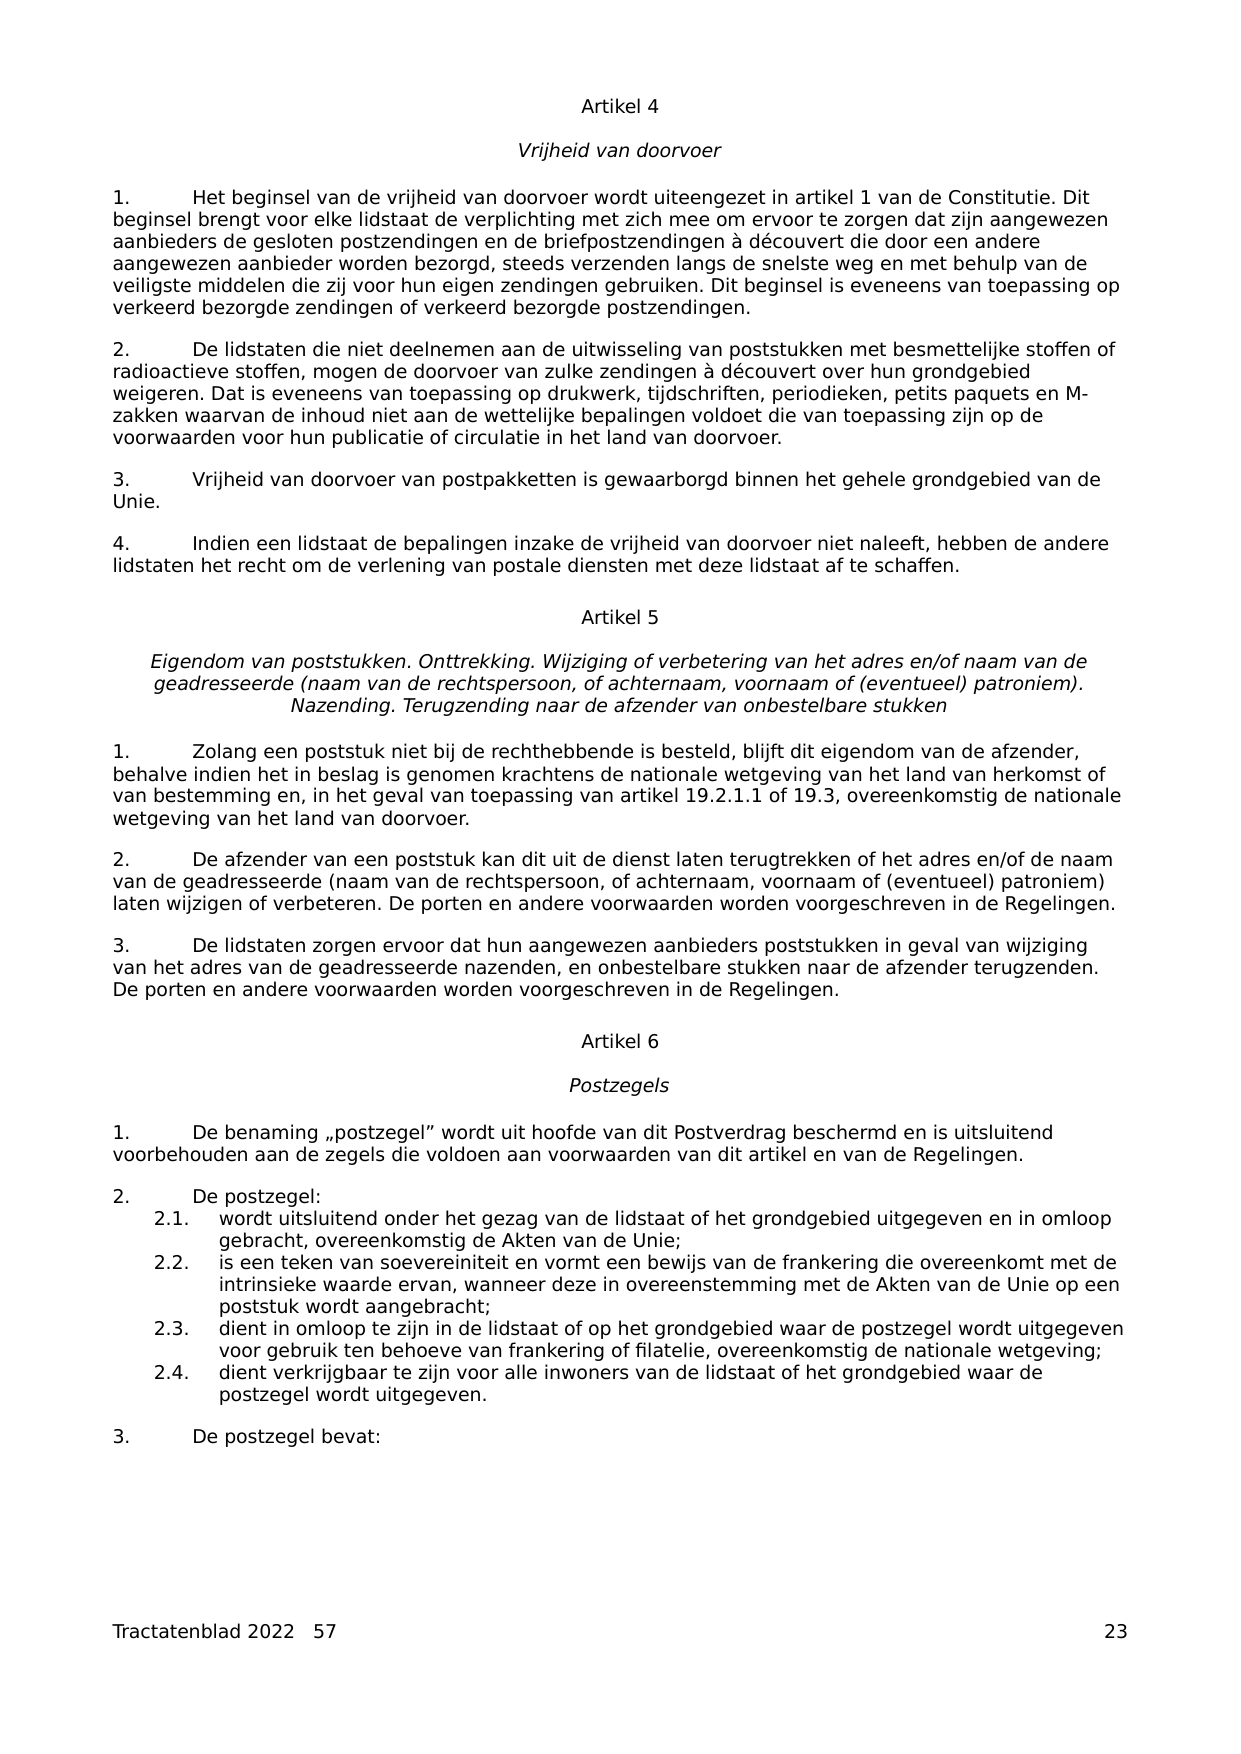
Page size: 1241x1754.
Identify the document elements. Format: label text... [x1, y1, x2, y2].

subtitle Artikel 4 Vrijheid van doorvoer [112, 96, 1128, 162]
text 1. Het beginsel van de vrijheid van doorvoer wordt uiteengezet in artikel 1 van de Constitutie. Dit beginsel brengt voor elke lidstaat de verplichting met zich mee om ervoor te zorgen dat zijn aangewezen aanbieders de gesloten postzendingen en de briefpostzendingen à découvert die door een andere aangewezen aanbieder worden bezorgd, steeds verzenden langs de snelste weg en met behulp van de veiligste middelen die zij voor hun eigen zendingen gebruiken. Dit beginsel is eveneens van toepassing op verkeerd bezorgde zendingen of verkeerd bezorgde postzendingen. [112, 187, 1128, 319]
text 2.1. wordt uitsluitend onder het gezag van de lidstaat of het grondgebied uitgegeven en in omloop gebracht, overeenkomstig de Akten van de Unie; [153, 1208, 1128, 1252]
text 3. De postzegel bevat: [112, 1426, 1128, 1448]
text 2.2. is een teken van soevereiniteit en vormt een bewijs van de frankering die overeenkomt met de intrinsieke waarde ervan, wanneer deze in overeenstemming met de Akten van de Unie op een poststuk wordt aangebracht; [153, 1252, 1128, 1318]
text 2.4. dient verkrijgbaar te zijn voor alle inwoners van de lidstaat of het grondgebied waar de postzegel wordt uitgegeven. [153, 1362, 1128, 1406]
text 2. De postzegel: [112, 1186, 1128, 1208]
text 3. Vrijheid van doorvoer van postpakketten is gewaarborgd binnen het gehele grondgebied van de Unie. [112, 469, 1128, 513]
text 3. De lidstaten zorgen ervoor dat hun aangewezen aanbieders poststukken in geval van wijziging van het adres van de geadresseerde nazenden, en onbestelbare stukken naar de afzender terugzenden. De porten en andere voorwaarden worden voorgeschreven in de Regelingen. [112, 935, 1128, 1001]
subtitle Artikel 5 Eigendom van poststukken. Onttrekking. Wijziging of verbetering van het adres en/of naam van de geadresseerde (naam van de rechtspersoon, of achternaam, voornaam of (eventueel) patroniem). Nazending. Terugzending naar de afzender van onbestelbare stukken [112, 607, 1128, 716]
text 4. Indien een lidstaat de bepalingen inzake de vrijheid van doorvoer niet naleeft, hebben de andere lidstaten het recht om de verlening van postale diensten met deze lidstaat af te schaffen. [112, 533, 1128, 577]
text 2.3. dient in omloop te zijn in de lidstaat of op het grondgebied waar de postzegel wordt uitgegeven voor gebruik ten behoeve van frankering of filatelie, overeenkomstig de nationale wetgeving; [153, 1318, 1128, 1362]
text 1. De benaming „postzegel” wordt uit hoofde van dit Postverdrag beschermd en is uitsluitend voorbehouden aan de zegels die voldoen aan voorwaarden van dit artikel en van de Regelingen. [112, 1122, 1128, 1166]
text 2. De lidstaten die niet deelnemen aan de uitwisseling van poststukken met besmettelijke stoffen of radioactieve stoffen, mogen de doorvoer van zulke zendingen à découvert over hun grondgebied weigeren. Dat is eveneens van toepassing op drukwerk, tijdschriften, periodieken, petits paquets en M-zakken waarvan de inhoud niet aan de wettelijke bepalingen voldoet die van toepassing zijn op de voorwaarden voor hun publicatie of circulatie in het land van doorvoer. [112, 339, 1128, 449]
subtitle Artikel 6 Postzegels [112, 1031, 1128, 1097]
text 2. De afzender van een poststuk kan dit uit de dienst laten terugtrekken of het adres en/of de naam van de geadresseerde (naam van de rechtspersoon, of achternaam, voornaam of (eventueel) patroniem) laten wijzigen of verbeteren. De porten en andere voorwaarden worden voorgeschreven in de Regelingen. [112, 849, 1128, 915]
text 1. Zolang een poststuk niet bij de rechthebbende is besteld, blijft dit eigendom van de afzender, behalve indien het in beslag is genomen krachtens de nationale wetgeving van het land van herkomst of van bestemming en, in het geval van toepassing van artikel 19.2.1.1 of 19.3, overeenkomstig de nationale wetgeving van het land van doorvoer. [112, 741, 1128, 829]
